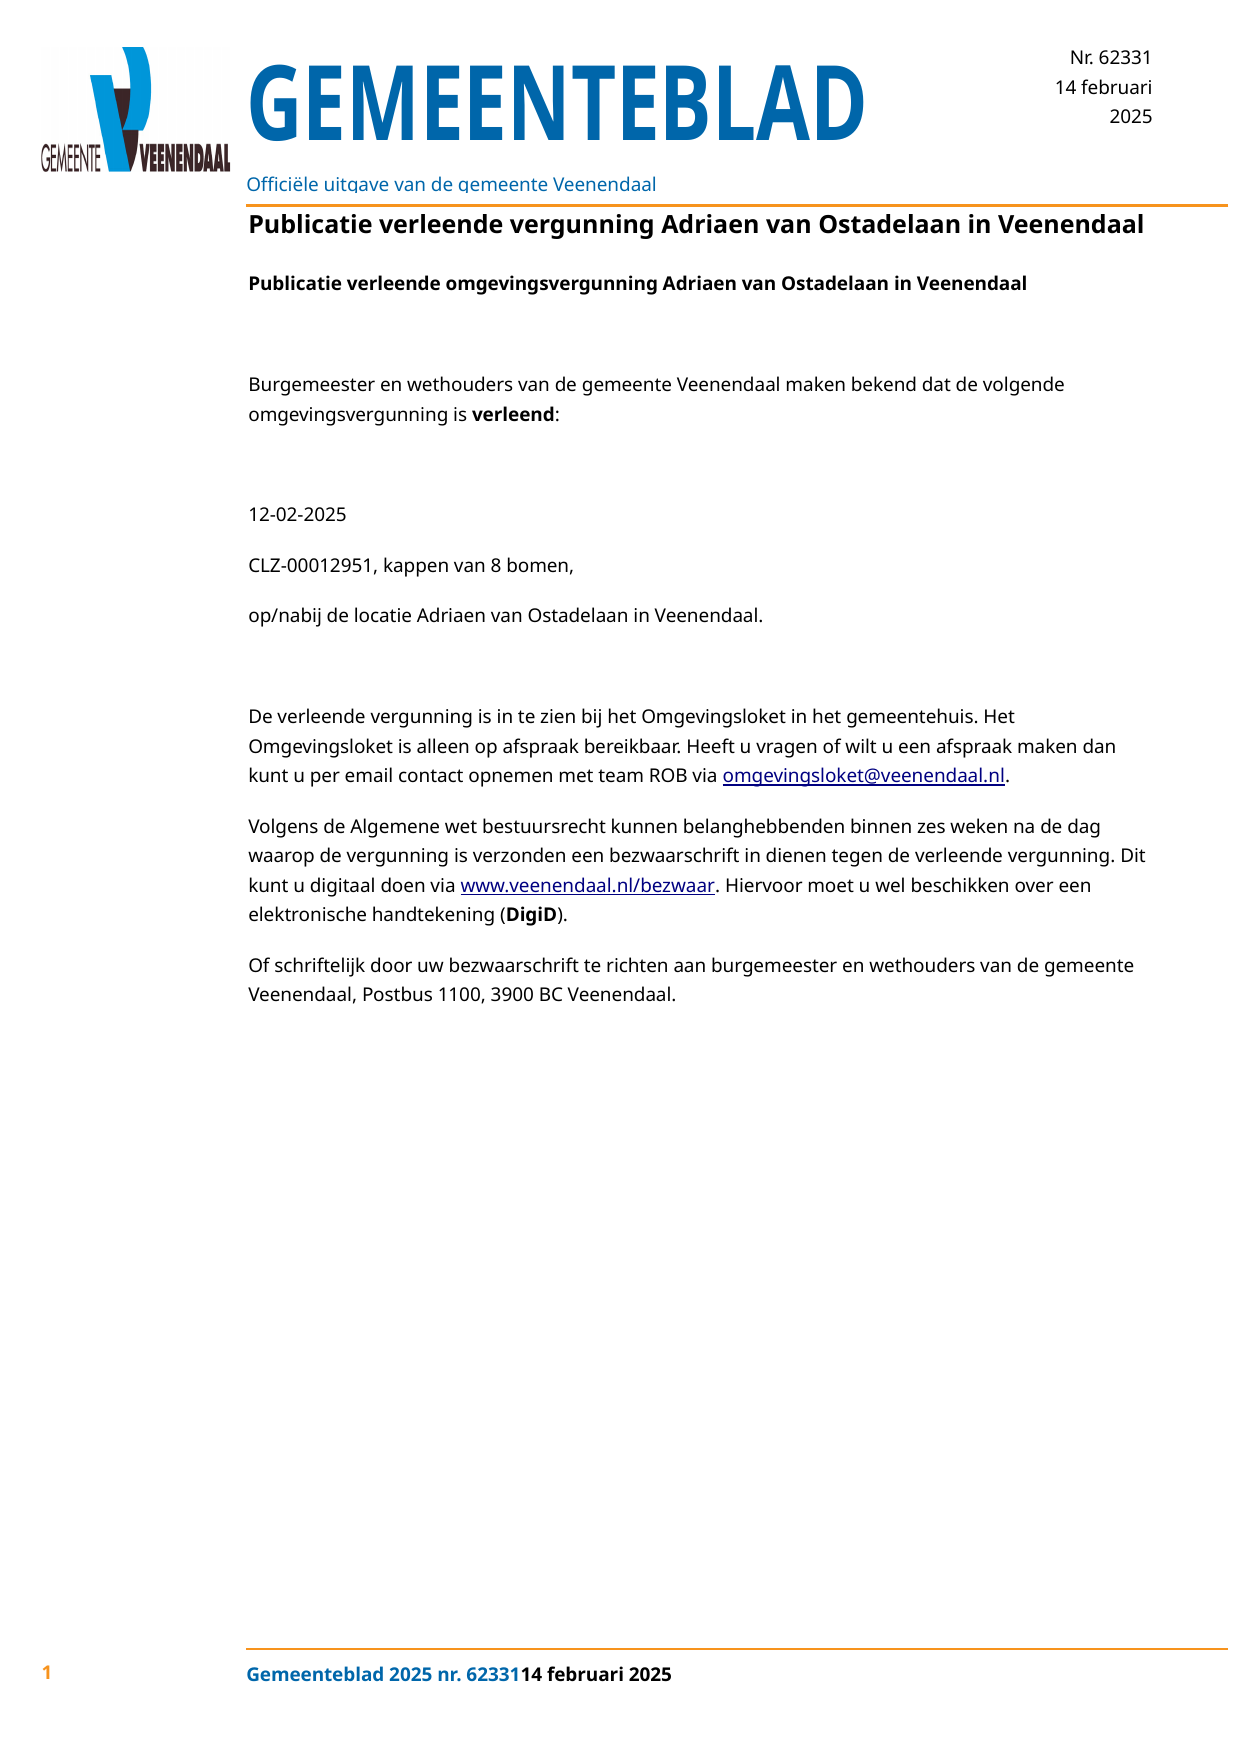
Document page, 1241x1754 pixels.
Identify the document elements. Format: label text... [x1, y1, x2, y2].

text Publicatie verleende omgevingsvergunning Adriaen van Ostadelaan in Veenendaal [248, 270, 1152, 296]
text Publicatie verleende vergunning Adriaen van Ostadelaan in Veenendaal [248, 207, 1152, 241]
text 12-02-2025 [248, 502, 1152, 527]
text Of schriftelijk door uw bezwaarschrift te richten aan burgemeester en wethouders van de gemeente Veenendaal, Postbus 1100, 3900 BC Veenendaal. [248, 952, 1152, 1007]
text Volgens de Algemene wet bestuursrecht kunnen belanghebbenden binnen zes weken na de dag waarop de vergunning is verzonden een bezwaarschrift in dienen tegen de verleende vergunning. Dit kunt u digitaal doen via www.veenendaal.nl/bezwaar. Hiervoor moet u wel beschikken over een elektronische handtekening (DigiD). [248, 813, 1152, 927]
text Burgemeester en wethouders van de gemeente Veenendaal maken bekend dat de volgende omgevingsvergunning is verleend: [248, 371, 1152, 426]
text op/nabij de locatie Adriaen van Ostadelaan in Veenendaal. [248, 602, 1152, 628]
text De verleende vergunning is in te zien bij het Omgevingsloket in het gemeentehuis. Het Omgevingsloket is alleen op afspraak bereikbaar. Heeft u vragen of wilt u een afspraak maken dan kunt u per email contact opnemen met team ROB via omgevingsloket@veenendaal.nl. [248, 703, 1152, 788]
picture [123, 47, 231, 172]
text CLZ-00012951, kappen van 8 bomen, [248, 552, 1152, 578]
picture [41, 47, 130, 172]
